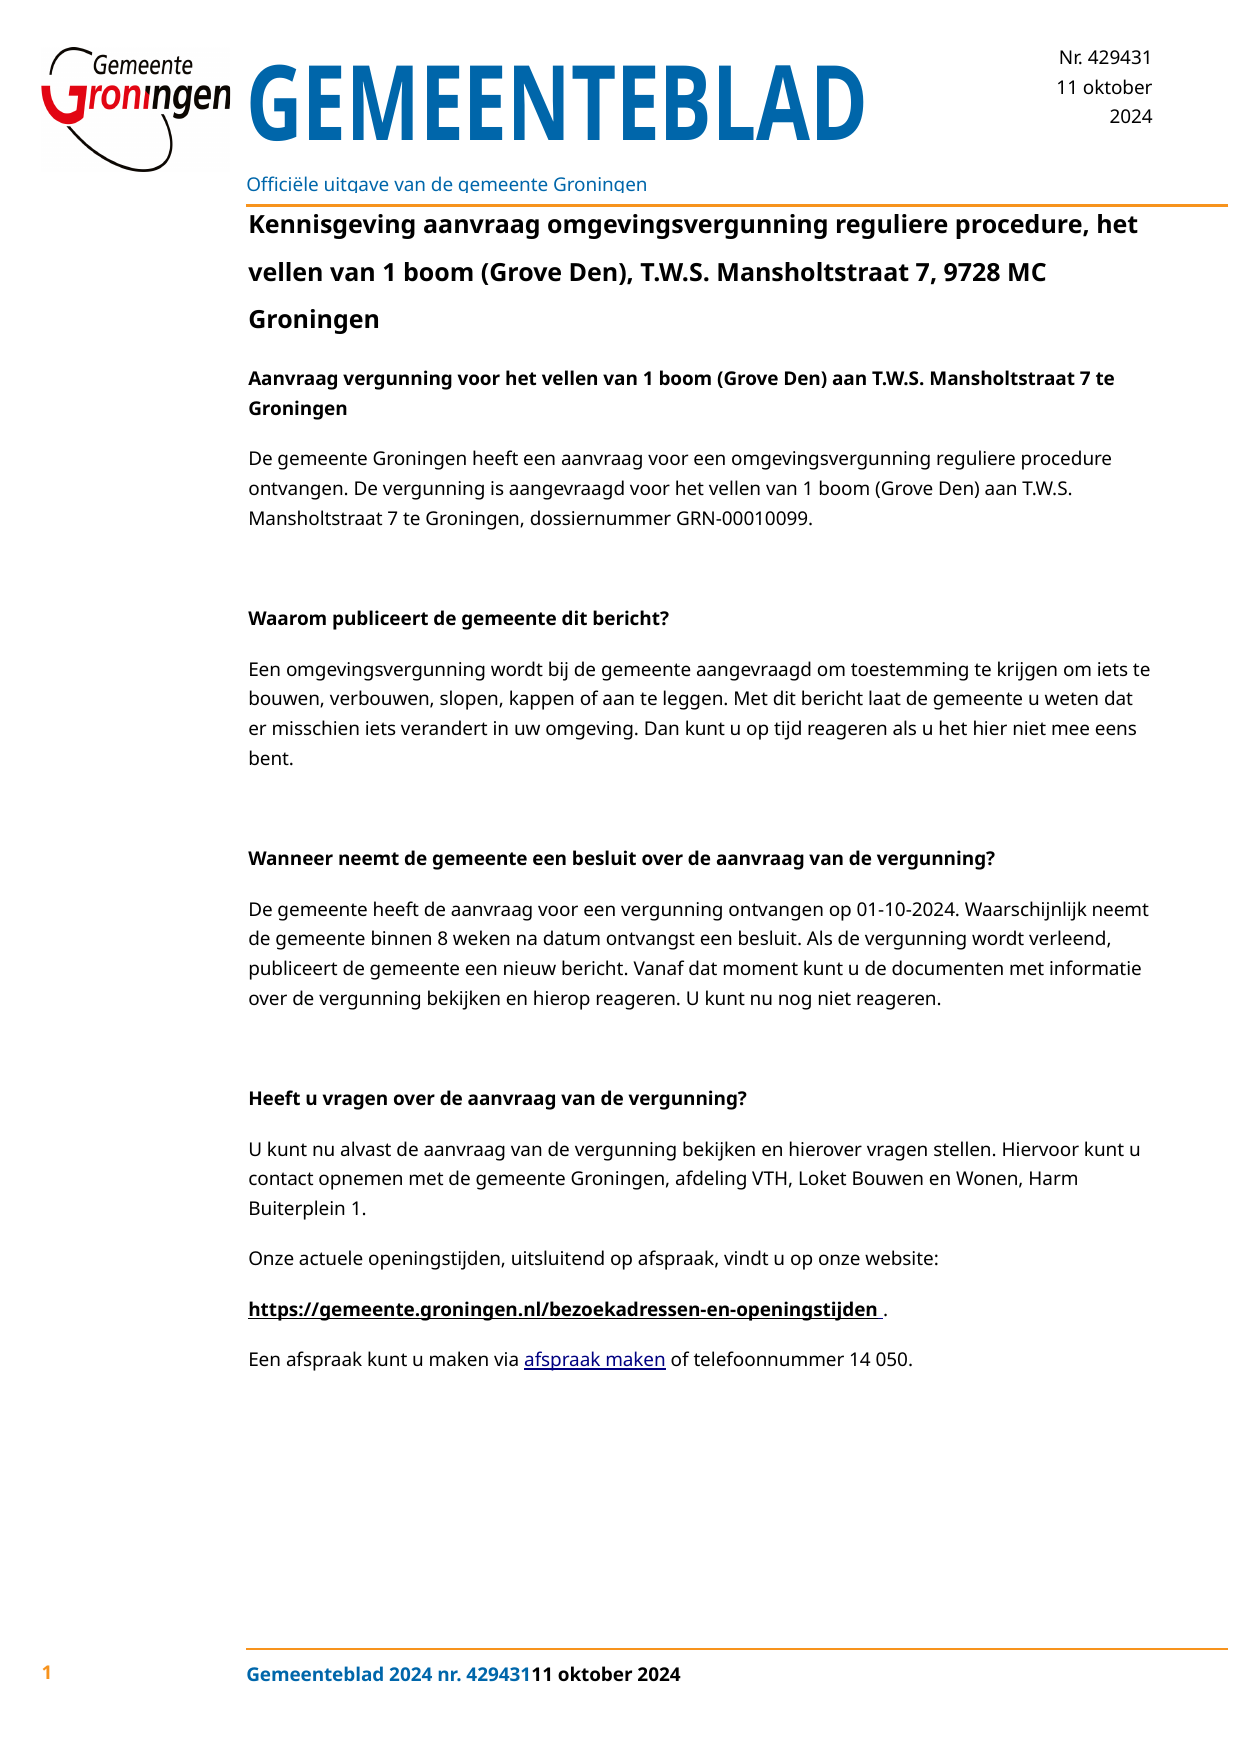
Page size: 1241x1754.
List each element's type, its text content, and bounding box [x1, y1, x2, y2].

text Waarom publiceert de gemeente dit bericht? [248, 606, 1152, 631]
text U kunt nu alvast de aanvraag van de vergunning bekijken en hierover vragen stellen. Hiervoor kunt u contact opnemen met de gemeente Groningen, afdeling VTH, Loket Bouwen en Wonen, Harm Buiterplein 1. [248, 1136, 1152, 1221]
text De gemeente Groningen heeft een aanvraag voor een omgevingsvergunning reguliere procedure ontvangen. De vergunning is aangevraagd voor het vellen van 1 boom (Grove Den) aan T.W.S. Mansholtstraat 7 te Groningen, dossiernummer GRN-00010099. [248, 446, 1152, 530]
text Een omgevingsvergunning wordt bij de gemeente aangevraagd om toestemming te krijgen om iets te bouwen, verbouwen, slopen, kappen of aan te leggen. Met dit bericht laat de gemeente u weten dat er misschien iets verandert in uw omgeving. Dan kunt u op tijd reageren als u het hier niet mee eens bent. [248, 656, 1152, 770]
text Wanneer neemt de gemeente een besluit over de aanvraag van de vergunning? [248, 846, 1152, 871]
picture [41, 47, 231, 172]
text Onze actuele openingstijden, uitsluitend op afspraak, vindt u op onze website: [248, 1246, 1152, 1271]
text Heeft u vragen over de aanvraag van de vergunning? [248, 1086, 1152, 1111]
text De gemeente heeft de aanvraag voor een vergunning ontvangen op 01-10-2024. Waarschijnlijk neemt de gemeente binnen 8 weken na datum ontvangst een besluit. Als de vergunning wordt verleend, publiceert de gemeente een nieuw bericht. Vanaf dat moment kunt u de documenten met informatie over de vergunning bekijken en hierop reageren. U kunt nu nog niet reageren. [248, 896, 1152, 1010]
text https://gemeente.groningen.nl/bezoekadressen-en-openingstijden . [248, 1296, 1152, 1322]
text Kennisgeving aanvraag omgevingsvergunning reguliere procedure, het vellen van 1 boom (Grove Den), T.W.S. Mansholtstraat 7, 9728 MC Groningen [248, 207, 1152, 336]
text Een afspraak kunt u maken via afspraak maken of telefoonnummer 14 050. [248, 1346, 1152, 1372]
text Aanvraag vergunning voor het vellen van 1 boom (Grove Den) aan T.W.S. Mansholtstraat 7 te Groningen [248, 366, 1152, 421]
